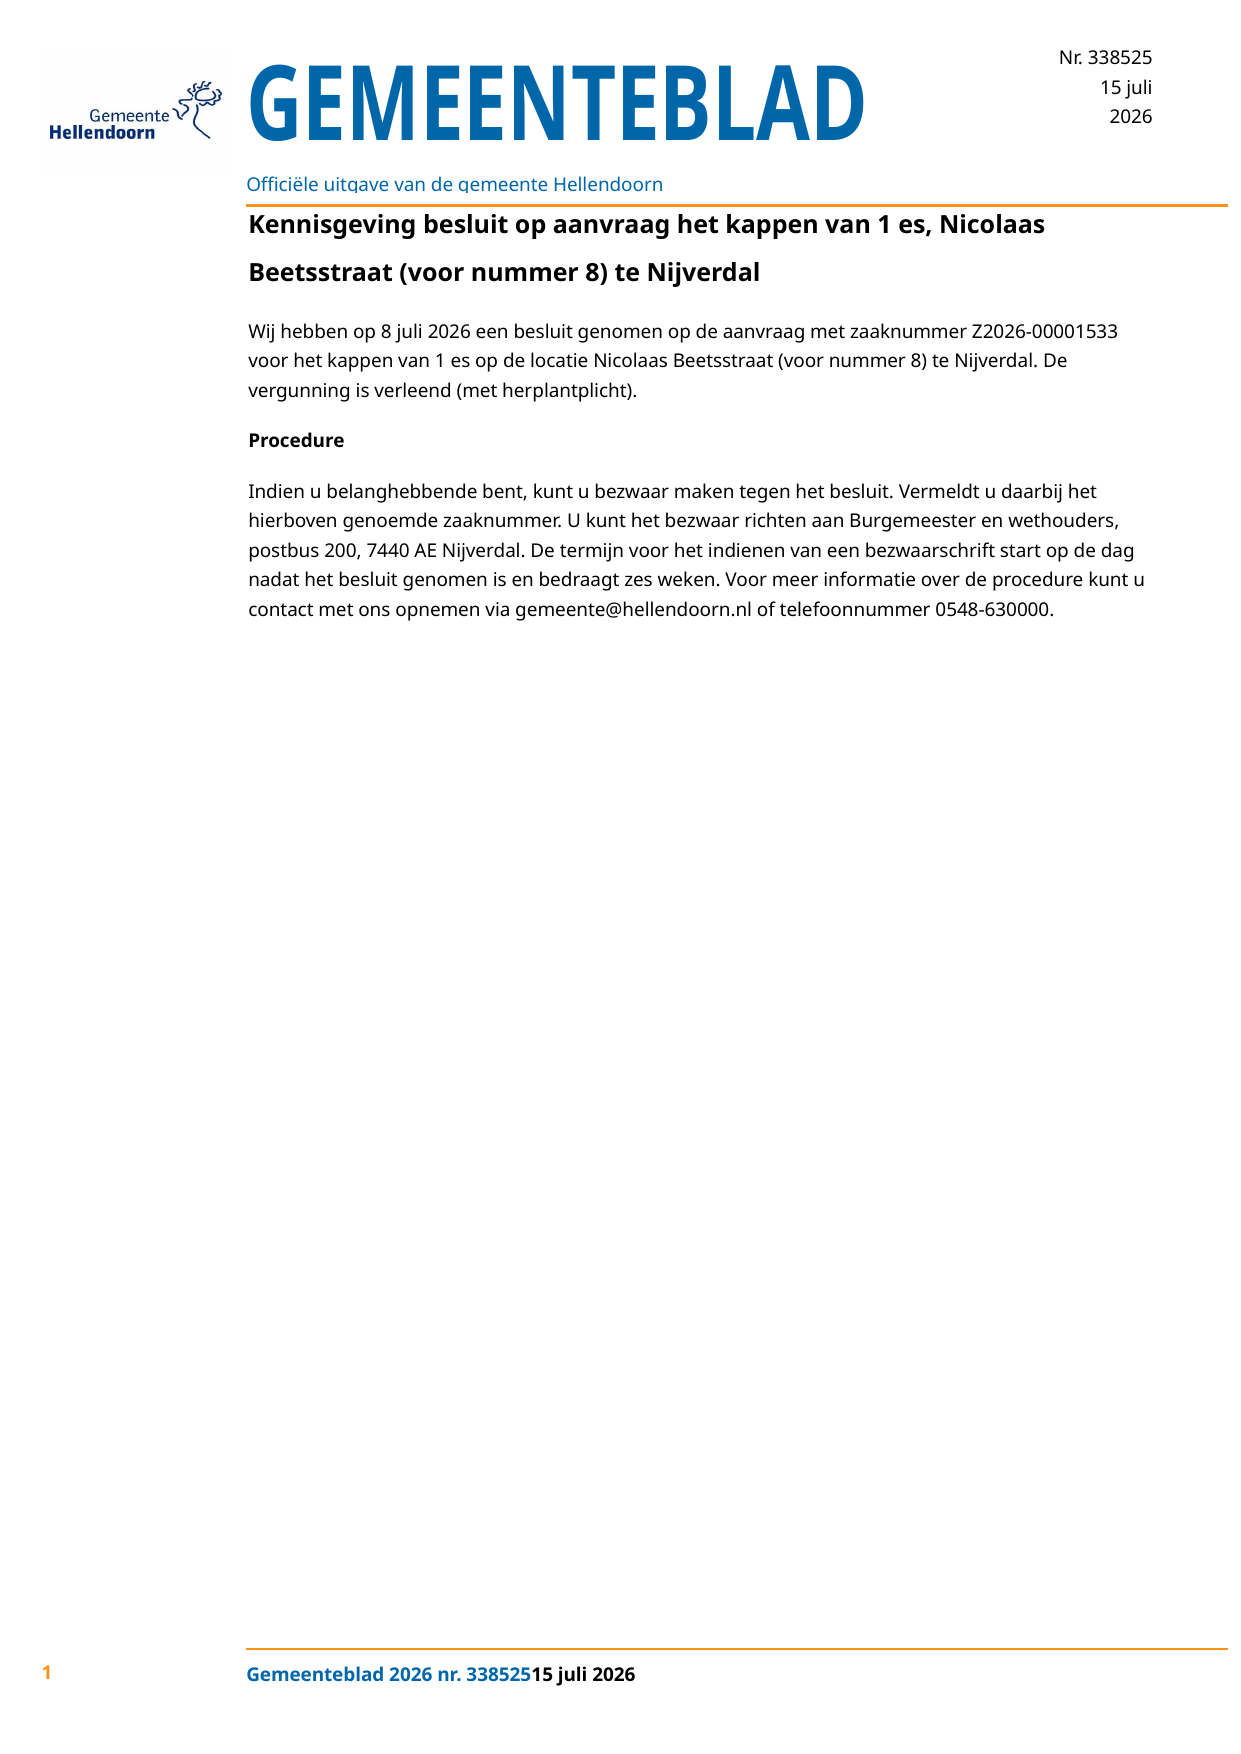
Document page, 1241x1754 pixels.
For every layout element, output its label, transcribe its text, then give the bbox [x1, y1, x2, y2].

picture [41, 47, 231, 172]
text Procedure [248, 427, 1152, 453]
text Indien u belanghebbende bent, kunt u bezwaar maken tegen het besluit. Vermeldt u daarbij het hierboven genoemde zaaknummer. U kunt het bezwaar richten aan Burgemeester en wethouders, postbus 200, 7440 AE Nijverdal. De termijn voor het indienen van een bezwaarschrift start op de dag nadat het besluit genomen is en bedraagt zes weken. Voor meer informatie over de procedure kunt u contact met ons opnemen via gemeente@hellendoorn.nl of telefoonnummer 0548-630000. [248, 478, 1152, 622]
text Kennisgeving besluit op aanvraag het kappen van 1 es, Nicolaas Beetsstraat (voor nummer 8) te Nijverdal [248, 207, 1152, 288]
text Wij hebben op 8 juli 2026 een besluit genomen op de aanvraag met zaaknummer Z2026-00001533 voor het kappen van 1 es op de locatie Nicolaas Beetsstraat (voor nummer 8) te Nijverdal. De vergunning is verleend (met herplantplicht). [248, 318, 1152, 403]
